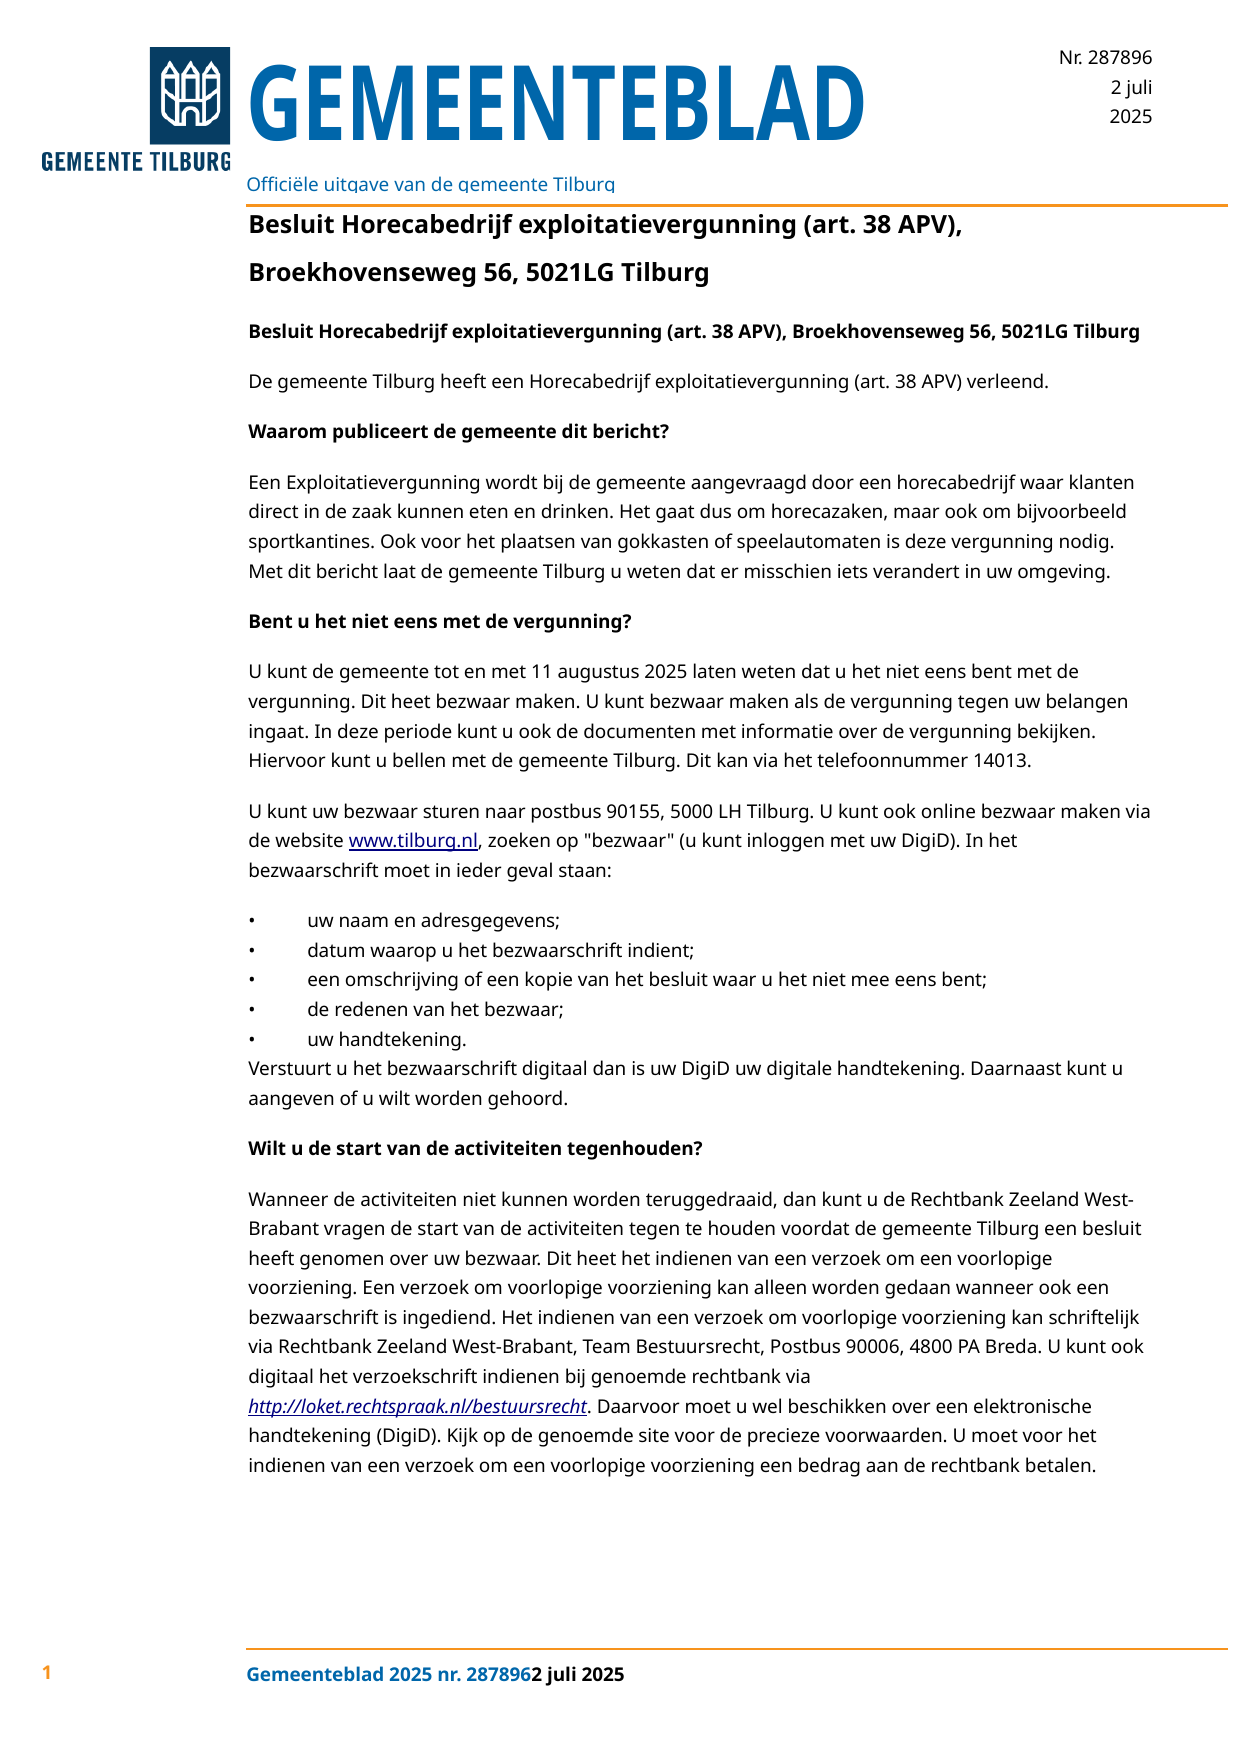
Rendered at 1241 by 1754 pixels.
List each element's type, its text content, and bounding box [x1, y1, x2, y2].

picture [41, 47, 231, 172]
text Verstuurt u het bezwaarschrift digitaal dan is uw DigiD uw digitale handtekening. Daarnaast kunt u aangeven of u wilt worden gehoord. [248, 1055, 1152, 1111]
list datum waarop u het bezwaarschrift indient; [248, 937, 1152, 963]
text Wanneer de activiteiten niet kunnen worden teruggedraaid, dan kunt u de Rechtbank Zeeland West-Brabant vragen de start van de activiteiten tegen te houden voordat de gemeente Tilburg een besluit heeft genomen over uw bezwaar. Dit heet het indienen van een verzoek om een voorlopige voorziening. Een verzoek om voorlopige voorziening kan alleen worden gedaan wanneer ook een bezwaarschrift is ingediend. Het indienen van een verzoek om voorlopige voorziening kan schriftelijk via Rechtbank Zeeland West-Brabant, Team Bestuursrecht, Postbus 90006, 4800 PA Breda. U kunt ook digitaal het verzoekschrift indienen bij genoemde rechtbank via http://loket.rechtspraak.nl/bestuursrecht. Daarvoor moet u wel beschikken over een elektronische handtekening (DigiD). Kijk op de genoemde site voor de precieze voorwaarden. U moet voor het indienen van een verzoek om een voorlopige voorziening een bedrag aan de rechtbank betalen. [248, 1186, 1152, 1478]
text U kunt de gemeente tot en met 11 augustus 2025 laten weten dat u het niet eens bent met de vergunning. Dit heet bezwaar maken. U kunt bezwaar maken als de vergunning tegen uw belangen ingaat. In deze periode kunt u ook de documenten met informatie over de vergunning bekijken. Hiervoor kunt u bellen met de gemeente Tilburg. Dit kan via het telefoonnummer 14013. [248, 659, 1152, 773]
list een omschrijving of een kopie van het besluit waar u het niet mee eens bent; [248, 967, 1152, 992]
text Bent u het niet eens met de vergunning? [248, 608, 1152, 634]
text U kunt uw bezwaar sturen naar postbus 90155, 5000 LH Tilburg. U kunt ook online bezwaar maken via de website www.tilburg.nl, zoeken op "bezwaar" (u kunt inloggen met uw DigiD). In het bezwaarschrift moet in ieder geval staan: [248, 798, 1152, 883]
text Een Exploitatievergunning wordt bij de gemeente aangevraagd door een horecabedrijf waar klanten direct in de zaak kunnen eten en drinken. Het gaat dus om horecazaken, maar ook om bijvoorbeeld sportkantines. Ook voor het plaatsen van gokkasten of speelautomaten is deze vergunning nodig. Met dit bericht laat de gemeente Tilburg u weten dat er misschien iets verandert in uw omgeving. [248, 469, 1152, 584]
list uw handtekening. [248, 1026, 1152, 1052]
text De gemeente Tilburg heeft een Horecabedrijf exploitatievergunning (art. 38 APV) verleend. [248, 368, 1152, 394]
text Besluit Horecabedrijf exploitatievergunning (art. 38 APV), Broekhovenseweg 56, 5021LG Tilburg [248, 207, 1152, 288]
text Wilt u de start van de activiteiten tegenhouden? [248, 1135, 1152, 1161]
text Waarom publiceert de gemeente dit bericht? [248, 419, 1152, 444]
list de redenen van het bezwaar; [248, 996, 1152, 1022]
text Besluit Horecabedrijf exploitatievergunning (art. 38 APV), Broekhovenseweg 56, 5021LG Tilburg [248, 318, 1152, 344]
list uw naam en adresgegevens; [248, 907, 1152, 933]
